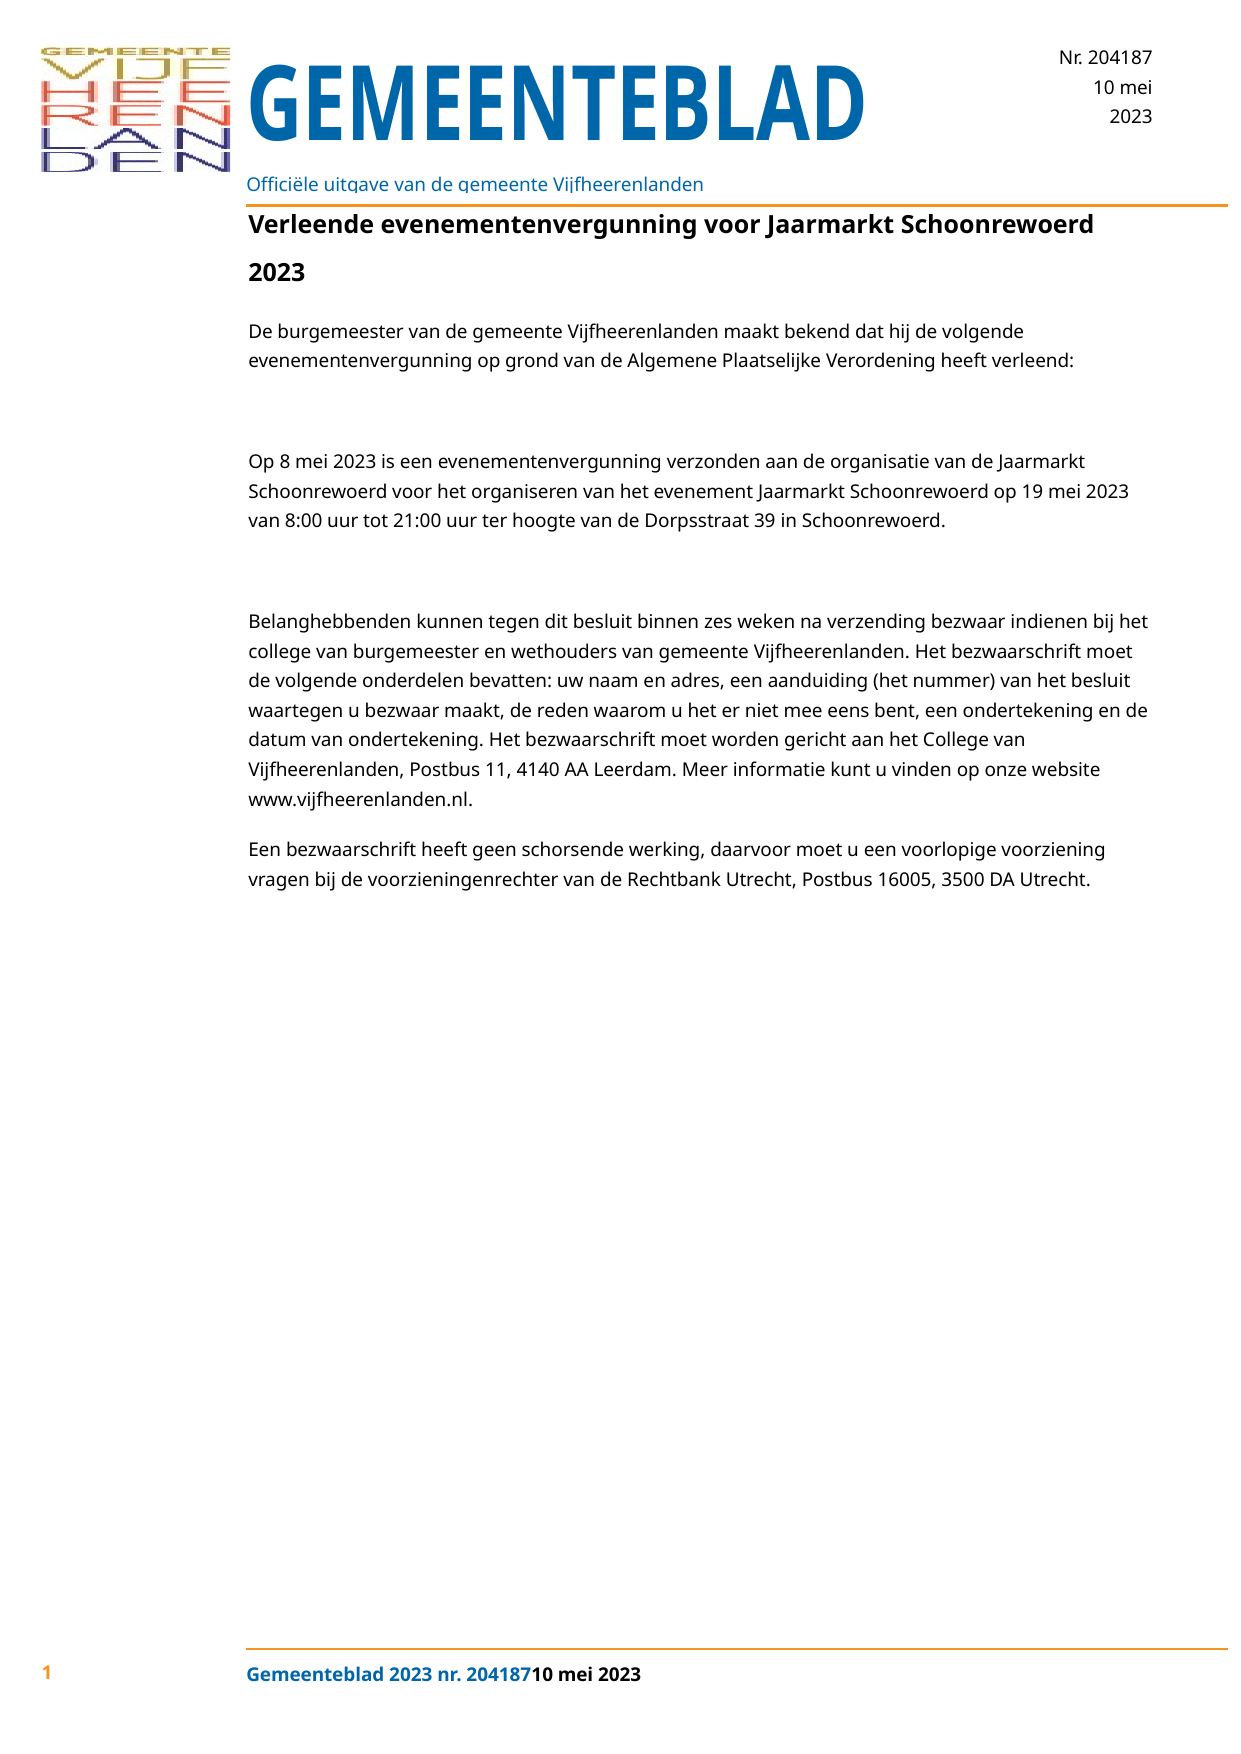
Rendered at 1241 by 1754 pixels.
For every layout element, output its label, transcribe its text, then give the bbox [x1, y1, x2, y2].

text Een bezwaarschrift heeft geen schorsende werking, daarvoor moet u een voorlopige voorziening vragen bij de voorzieningenrechter van de Rechtbank Utrecht, Postbus 16005, 3500 DA Utrecht. [248, 836, 1152, 892]
text Verleende evenementenvergunning voor Jaarmarkt Schoonrewoerd 2023 [248, 207, 1152, 288]
text De burgemeester van de gemeente Vijfheerenlanden maakt bekend dat hij de volgende evenementenvergunning op grond van de Algemene Plaatselijke Verordening heeft verleend: [248, 318, 1152, 373]
picture [41, 47, 231, 172]
text Op 8 mei 2023 is een evenementenvergunning verzonden aan de organisatie van de Jaarmarkt Schoonrewoerd voor het organiseren van het evenement Jaarmarkt Schoonrewoerd op 19 mei 2023 van 8:00 uur tot 21:00 uur ter hoogte van de Dorpsstraat 39 in Schoonrewoerd. [248, 448, 1152, 533]
text Belanghebbenden kunnen tegen dit besluit binnen zes weken na verzending bezwaar indienen bij het college van burgemeester en wethouders van gemeente Vijfheerenlanden. Het bezwaarschrift moet de volgende onderdelen bevatten: uw naam en adres, een aanduiding (het nummer) van het besluit waartegen u bezwaar maakt, de reden waarom u het er niet mee eens bent, een ondertekening en de datum van ondertekening. Het bezwaarschrift moet worden gericht aan het College van Vijfheerenlanden, Postbus 11, 4140 AA Leerdam. Meer informatie kunt u vinden op onze website www.vijfheerenlanden.nl. [248, 608, 1152, 812]
